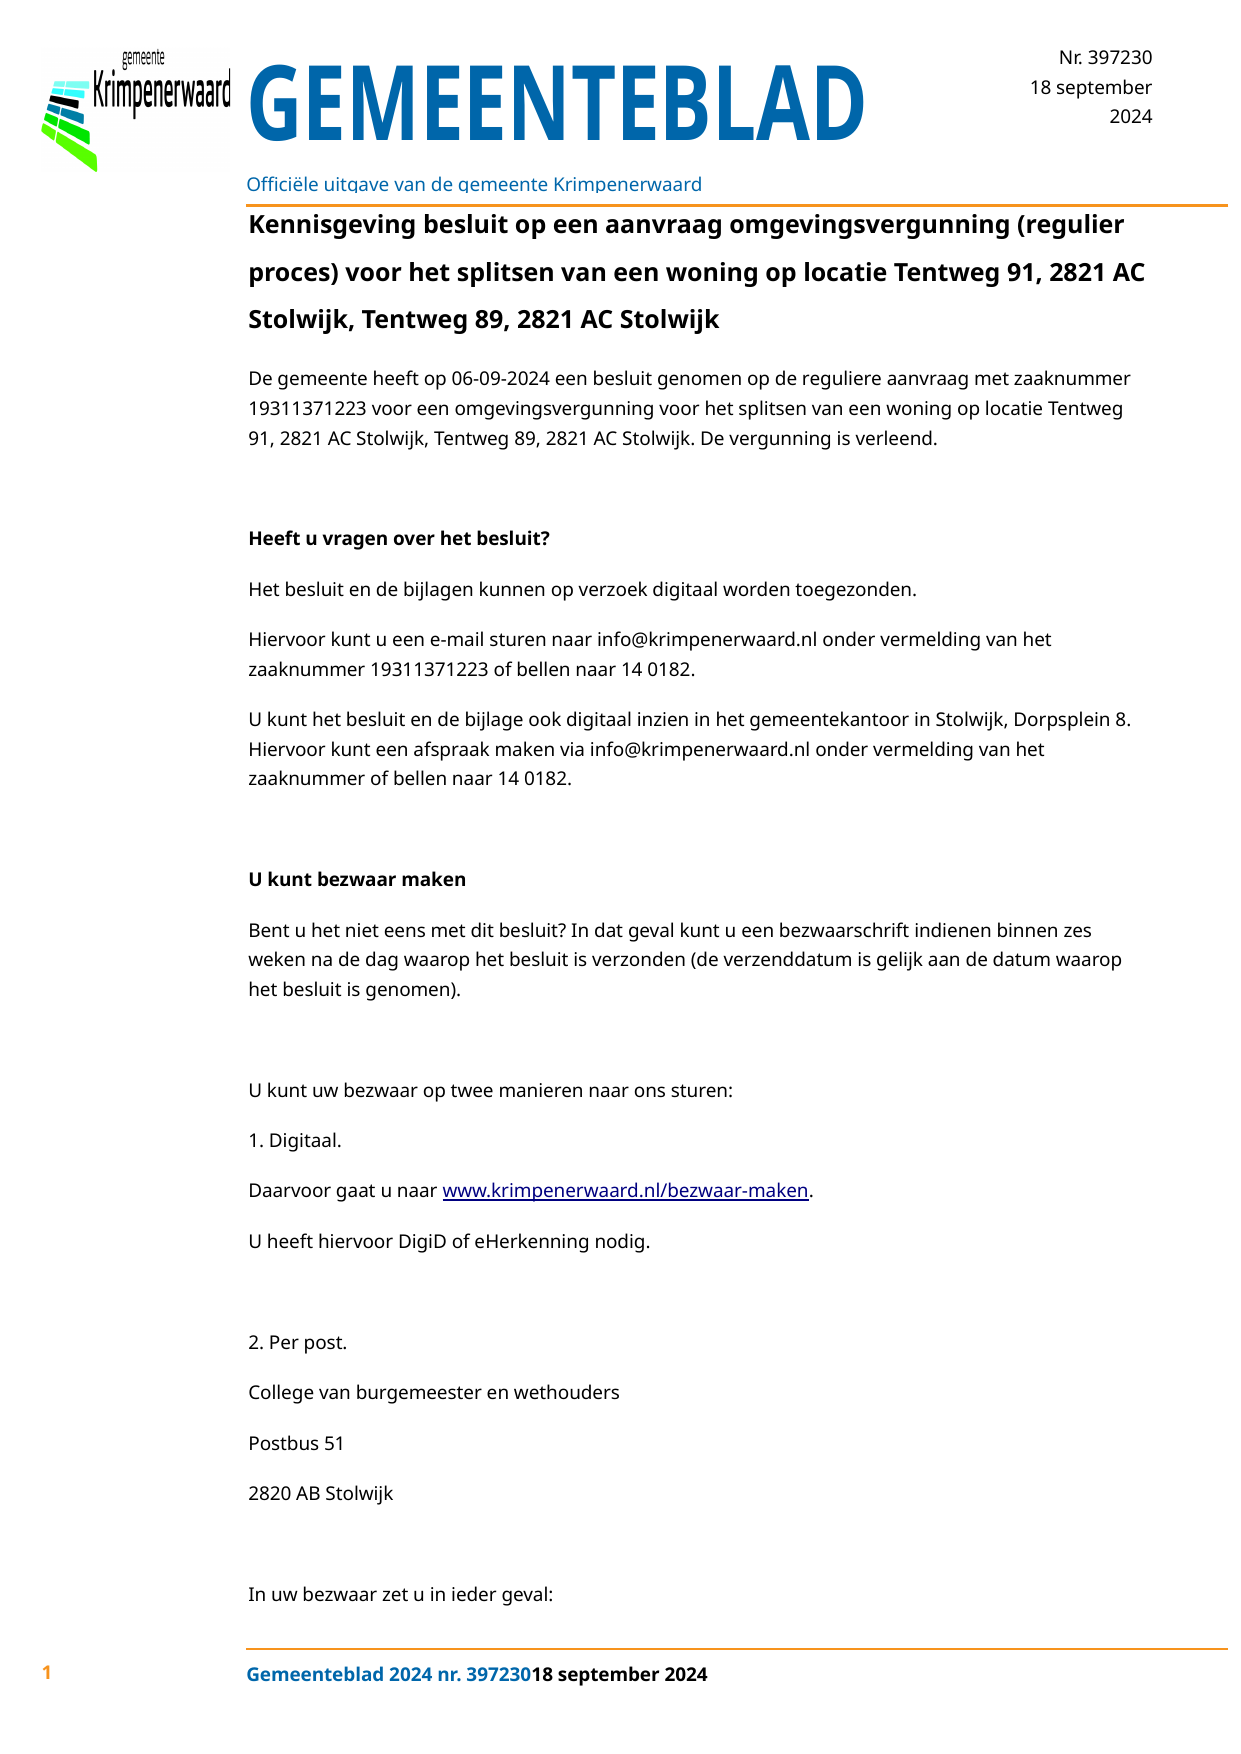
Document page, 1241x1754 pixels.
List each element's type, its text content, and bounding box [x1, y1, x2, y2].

text Kennisgeving besluit op een aanvraag omgevingsvergunning (regulier proces) voor het splitsen van een woning op locatie Tentweg 91, 2821 AC Stolwijk, Tentweg 89, 2821 AC Stolwijk [248, 207, 1152, 336]
text College van burgemeester en wethouders [248, 1379, 1152, 1405]
text 2820 AB Stolwijk [248, 1480, 1152, 1506]
text U heeft hiervoor DigiD of eHerkenning nodig. [248, 1228, 1152, 1254]
text Postbus 51 [248, 1430, 1152, 1455]
text Bent u het niet eens met dit besluit? In dat geval kunt u een bezwaarschrift indienen binnen zes weken na de dag waarop het besluit is verzonden (de verzenddatum is gelijk aan de datum waarop het besluit is genomen). [248, 917, 1152, 1002]
text In uw bezwaar zet u in ieder geval: [248, 1581, 1152, 1607]
picture [41, 47, 231, 172]
text Hiervoor kunt u een e-mail sturen naar info@krimpenerwaard.nl onder vermelding van het zaaknummer 19311371223 of bellen naar 14 0182. [248, 626, 1152, 682]
text Het besluit en de bijlagen kunnen op verzoek digitaal worden toegezonden. [248, 576, 1152, 602]
text U kunt bezwaar maken [248, 866, 1152, 892]
text U kunt uw bezwaar op twee manieren naar ons sturen: [248, 1077, 1152, 1102]
text 1. Digitaal. [248, 1127, 1152, 1153]
text U kunt het besluit en de bijlage ook digitaal inzien in het gemeentekantoor in Stolwijk, Dorpsplein 8. Hiervoor kunt een afspraak maken via info@krimpenerwaard.nl onder vermelding van het zaaknummer of bellen naar 14 0182. [248, 706, 1152, 791]
text Heeft u vragen over het besluit? [248, 526, 1152, 551]
text Daarvoor gaat u naar www.krimpenerwaard.nl/bezwaar-maken. [248, 1178, 1152, 1203]
text De gemeente heeft op 06-09-2024 een besluit genomen op de reguliere aanvraag met zaaknummer 19311371223 voor een omgevingsvergunning voor het splitsen van een woning op locatie Tentweg 91, 2821 AC Stolwijk, Tentweg 89, 2821 AC Stolwijk. De vergunning is verleend. [248, 366, 1152, 450]
text 2. Per post. [248, 1329, 1152, 1354]
